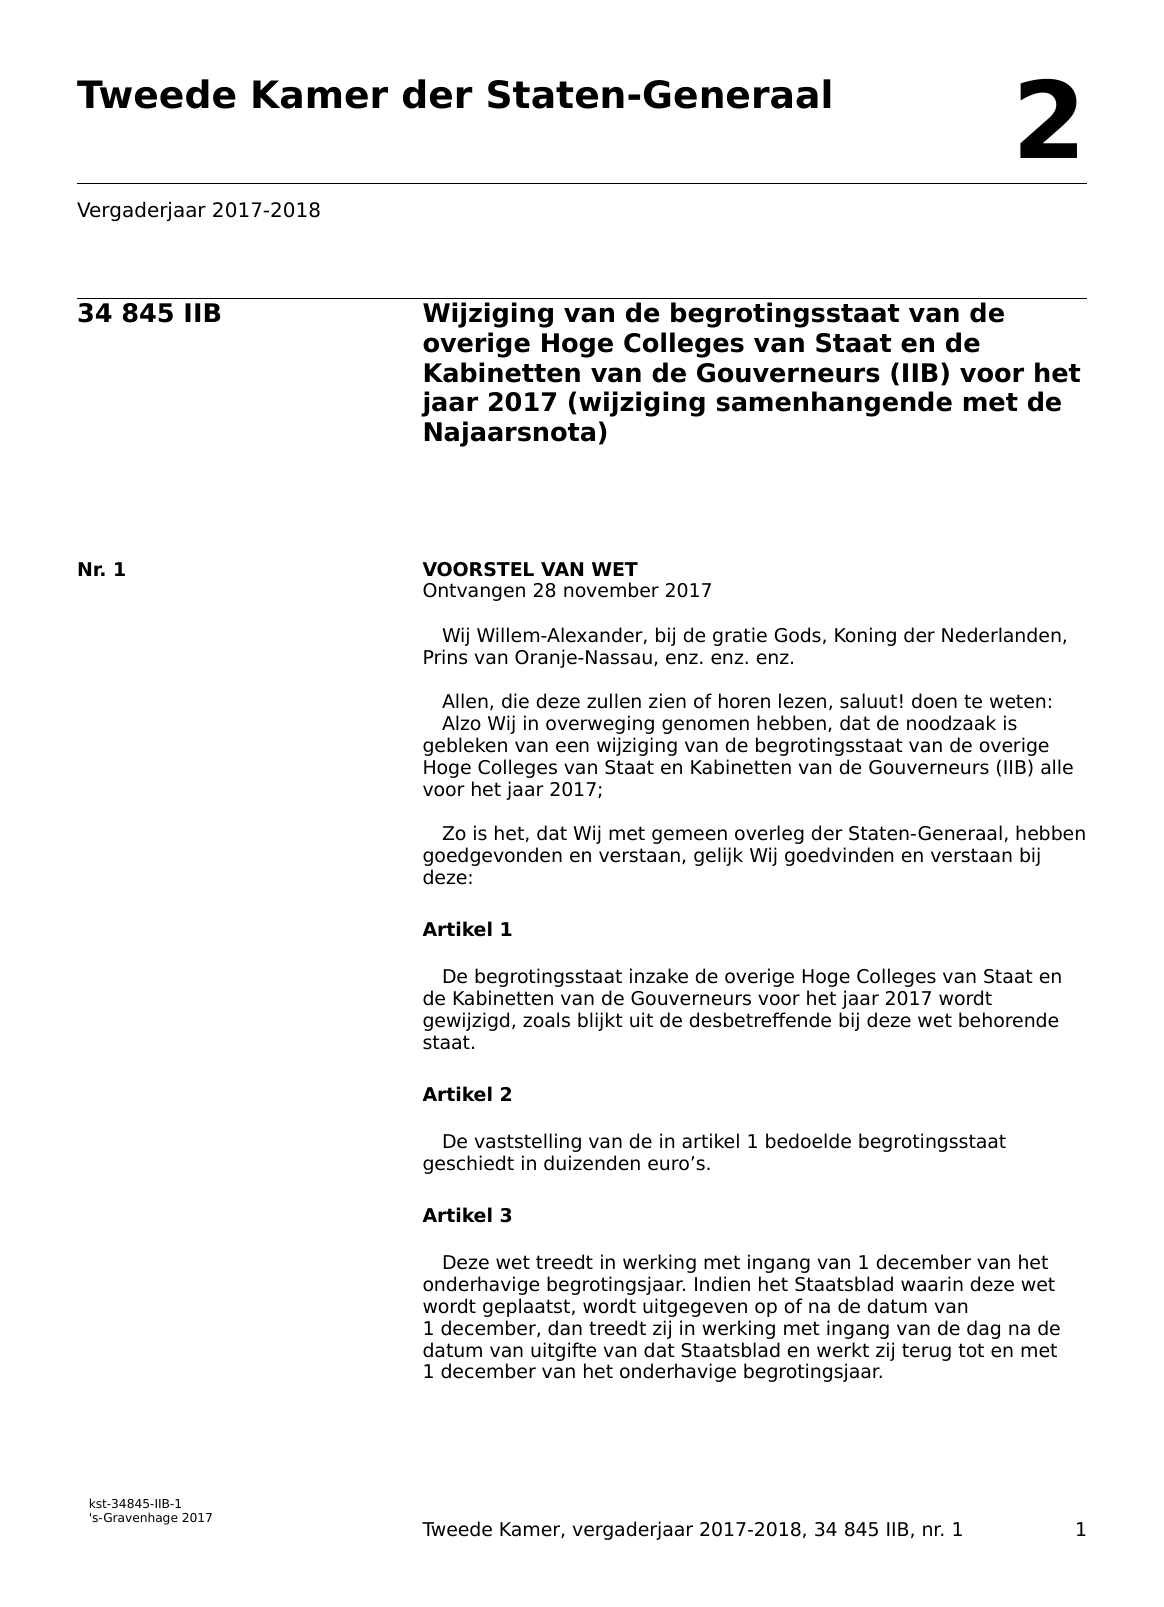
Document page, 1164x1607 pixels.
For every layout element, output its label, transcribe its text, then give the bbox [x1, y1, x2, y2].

text Wij Willem-Alexander, bij de gratie Gods, Koning der Nederlanden, Prins van Oranje-Nassau, enz. enz. enz. [422, 624, 1087, 668]
subtitle Artikel 2 [422, 1084, 1087, 1106]
text Allen, die deze zullen zien of horen lezen, saluut! doen te weten: [422, 691, 1087, 713]
subtitle Artikel 1 [422, 919, 1087, 941]
text kst-34845-IIB-1 [88, 1497, 323, 1511]
text De begrotingsstaat inzake de overige Hoge Colleges van Staat en de Kabinetten van de Gouverneurs voor het jaar 2017 wordt gewijzigd, zoals blijkt uit de desbetreffende bij deze wet behorende staat. [422, 966, 1087, 1054]
text Zo is het, dat Wij met gemeen overleg der Staten-Generaal, hebben goedgevonden en verstaan, gelijk Wij goedvinden en verstaan bij deze: [422, 823, 1087, 889]
subtitle Artikel 3 [422, 1204, 1087, 1227]
subtitle 34 845 IIB Wijziging van de begrotingsstaat van de overige Hoge Colleges van Staat en de Kabinetten van de Gouverneurs (IIB) voor het jaar 2017 (wijziging samenhangende met de Najaarsnota) [77, 299, 1087, 447]
table_header Tweede Kamer der Staten-Generaal [77, 59, 886, 183]
text Ontvangen 28 november 2017 [422, 580, 1087, 602]
table_cell Vergaderjaar 2017-2018 [77, 184, 1087, 298]
text De vaststelling van de in artikel 1 bedoelde begrotingsstaat geschiedt in duizenden euro’s. [422, 1131, 1087, 1174]
table_header 2 [886, 59, 1087, 183]
subtitle Nr. 1 VOORSTEL VAN WET [77, 558, 1087, 580]
text Alzo Wij in overweging genomen hebben, dat de noodzaak is gebleken van een wijziging van de begrotingsstaat van de overige Hoge Colleges van Staat en Kabinetten van de Gouverneurs (IIB) alle voor het jaar 2017; [422, 713, 1087, 801]
text Deze wet treedt in werking met ingang van 1 december van het onderhavige begrotingsjaar. Indien het Staatsblad waarin deze wet wordt geplaatst, wordt uitgegeven op of na de datum van 1 december, dan treedt zij in werking met ingang van de dag na de datum van uitgifte van dat Staatsblad en werkt zij terug tot en met 1 december van het onderhavige begrotingsjaar. [422, 1252, 1087, 1383]
text 's-Gravenhage 2017 [88, 1511, 323, 1525]
